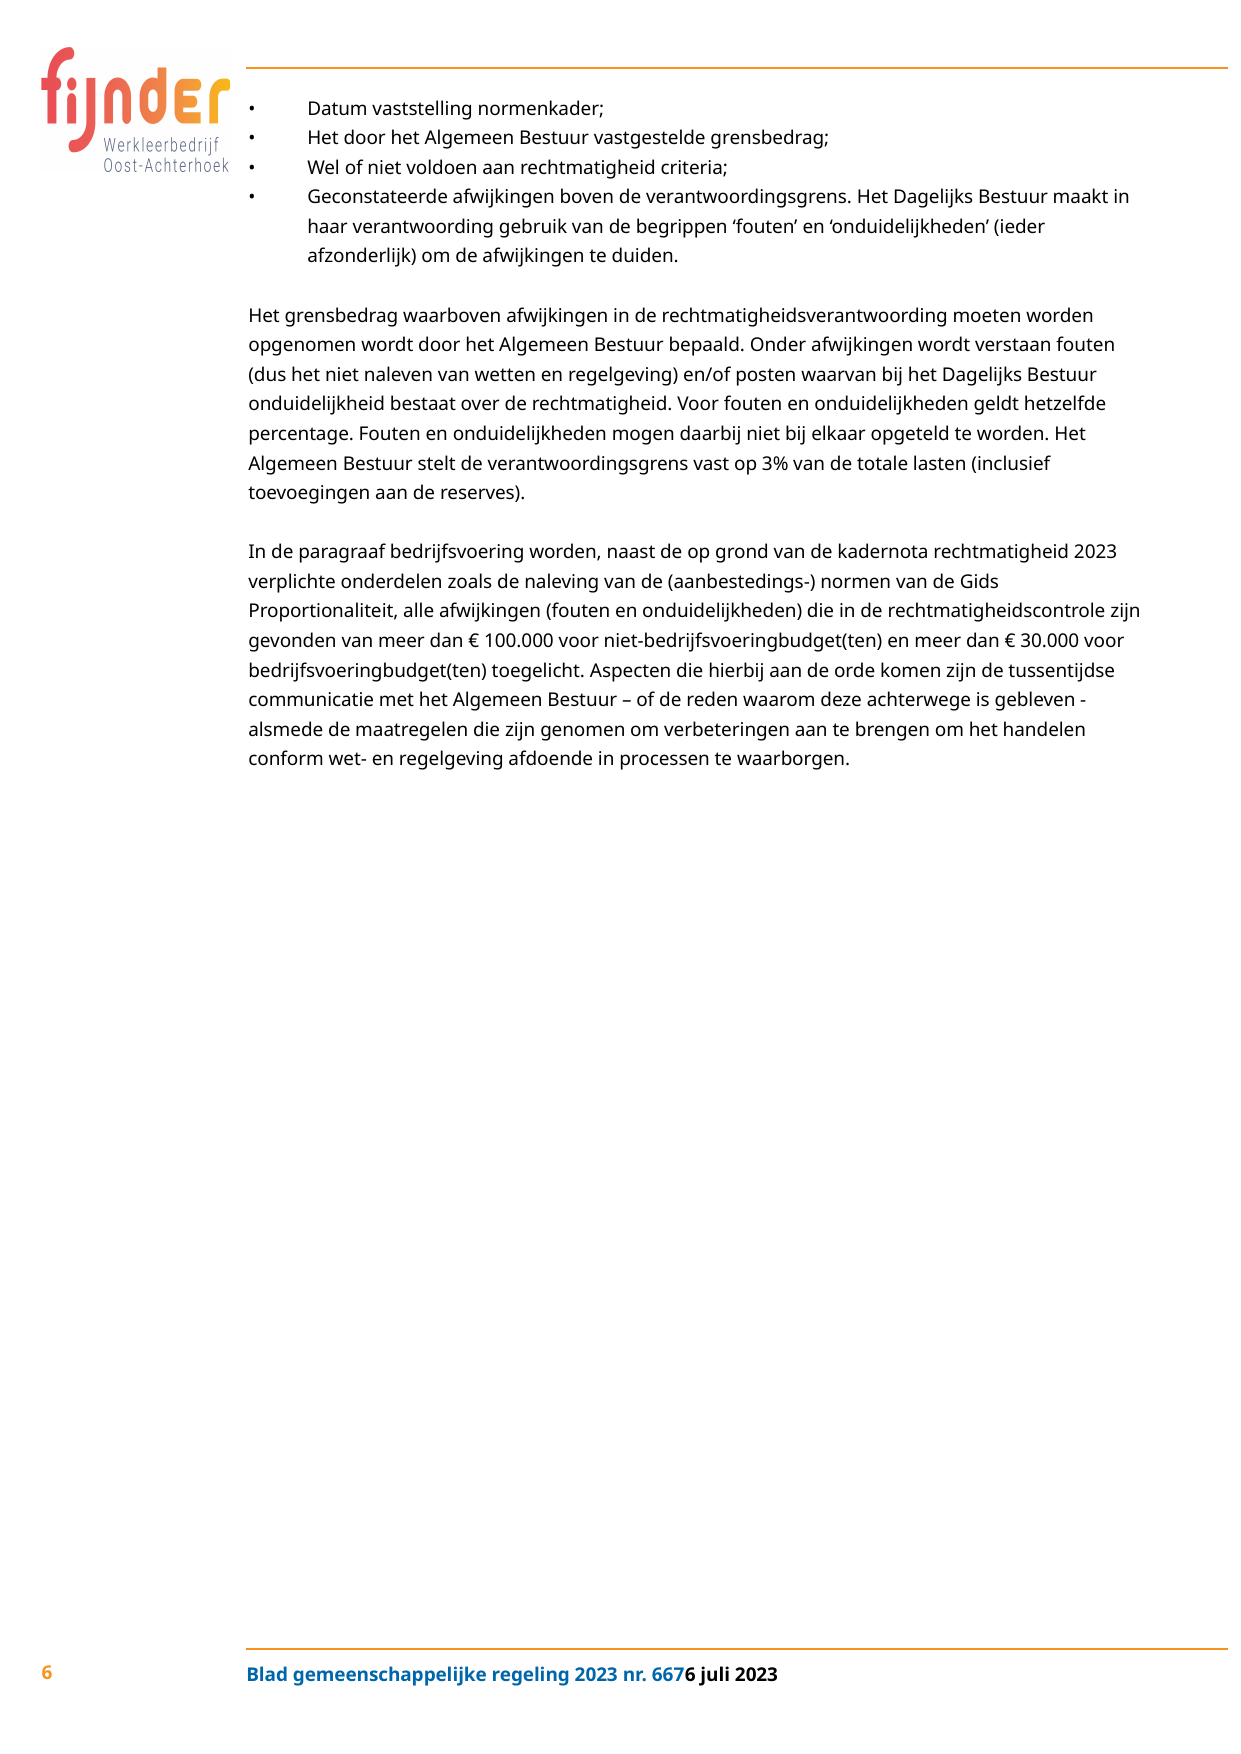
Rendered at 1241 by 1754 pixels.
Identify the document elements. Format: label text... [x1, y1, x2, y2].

list Wel of niet voldoen aan rechtmatigheid criteria; [248, 154, 1152, 180]
list Het door het Algemeen Bestuur vastgestelde grensbedrag; [248, 124, 1152, 150]
list Datum vaststelling normenkader; [248, 95, 1152, 121]
text Het grensbedrag waarboven afwijkingen in de rechtmatigheidsverantwoording moeten worden opgenomen wordt door het Algemeen Bestuur bepaald. Onder afwijkingen wordt verstaan fouten (dus het niet naleven van wetten en regelgeving) en/of posten waarvan bij het Dagelijks Bestuur onduidelijkheid bestaat over de rechtmatigheid. Voor fouten en onduidelijkheden geldt hetzelfde percentage. Fouten en onduidelijkheden mogen daarbij niet bij elkaar opgeteld te worden. Het Algemeen Bestuur stelt de verantwoordingsgrens vast op 3% van de totale lasten (inclusief toevoegingen aan de reserves). [248, 302, 1152, 505]
list Geconstateerde afwijkingen boven de verantwoordingsgrens. Het Dagelijks Bestuur maakt in haar verantwoording gebruik van de begrippen ‘fouten’ en ‘onduidelijkheden’ (ieder afzonderlijk) om de afwijkingen te duiden. [248, 183, 1152, 268]
text In de paragraaf bedrijfsvoering worden, naast de op grond van de kadernota rechtmatigheid 2023 verplichte onderdelen zoals de naleving van de (aanbestedings-) normen van de Gids Proportionaliteit, alle afwijkingen (fouten en onduidelijkheden) die in de rechtmatigheidscontrole zijn gevonden van meer dan € 100.000 voor niet-bedrijfsvoeringbudget(ten) en meer dan € 30.000 voor bedrijfsvoeringbudget(ten) toegelicht. Aspecten die hierbij aan de orde komen zijn de tussentijdse communicatie met het Algemeen Bestuur – of de reden waarom deze achterwege is gebleven - alsmede de maatregelen die zijn genomen om verbeteringen aan te brengen om het handelen conform wet- en regelgeving afdoende in processen te waarborgen. [248, 538, 1152, 771]
picture [41, 47, 231, 172]
